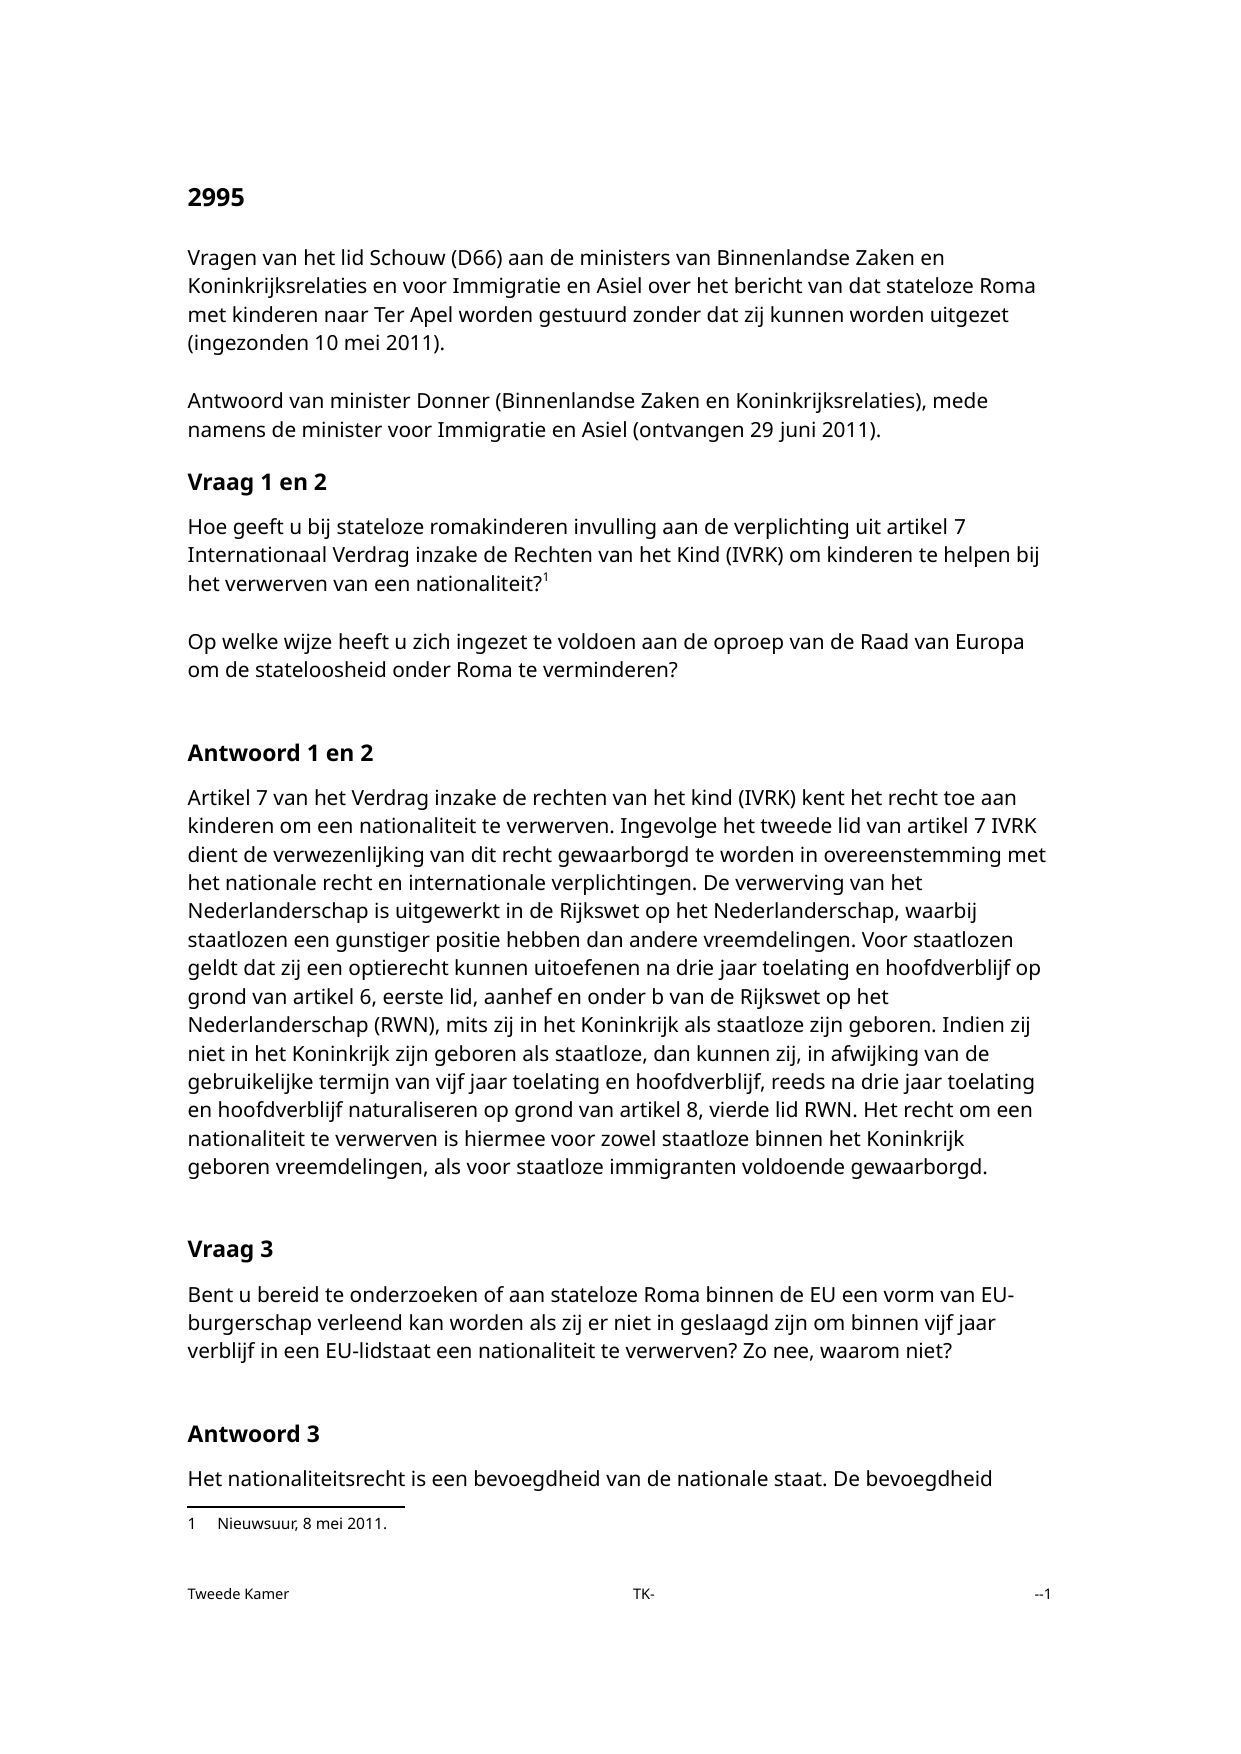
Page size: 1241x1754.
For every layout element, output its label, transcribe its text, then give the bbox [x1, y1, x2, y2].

subtitle Antwoord 1 en 2 [187, 737, 1053, 768]
subtitle Antwoord 3 [187, 1417, 1053, 1449]
text Hoe geeft u bij stateloze romakinderen invulling aan de verplichting uit artikel 7 Internationaal Verdrag inzake de Rechten van het Kind (IVRK) om kinderen te helpen bij het verwerven van een nationaliteit? [187, 512, 1053, 597]
text Artikel 7 van het Verdrag inzake de rechten van het kind (IVRK) kent het recht toe aan kinderen om een nationaliteit te verwerven. Ingevolge het tweede lid van artikel 7 IVRK dient de verwezenlijking van dit recht gewaarborgd te worden in overeenstemming met het nationale recht en internationale verplichtingen. De verwerving van het Nederlanderschap is uitgewerkt in de Rijkswet op het Nederlanderschap, waarbij staatlozen een gunstiger positie hebben dan andere vreemdelingen. Voor staatlozen geldt dat zij een optierecht kunnen uitoefenen na drie jaar toelating en hoofdverblijf op grond van artikel 6, eerste lid, aanhef en onder b van de Rijkswet op het Nederlanderschap (RWN), mits zij in het Koninkrijk als staatloze zijn geboren. Indien zij niet in het Koninkrijk zijn geboren als staatloze, dan kunnen zij, in afwijking van de gebruikelijke termijn van vijf jaar toelating en hoofdverblijf, reeds na drie jaar toelating en hoofdverblijf naturaliseren op grond van artikel 8, vierde lid RWN. Het recht om een nationaliteit te verwerven is hiermee voor zowel staatloze binnen het Koninkrijk geboren vreemdelingen, als voor staatloze immigranten voldoende gewaarborgd. [187, 783, 1053, 1181]
text Op welke wijze heeft u zich ingezet te voldoen aan de oproep van de Raad van Europa om de stateloosheid onder Roma te verminderen? [187, 627, 1053, 684]
text Het nationaliteitsrecht is een bevoegdheid van de nationale staat. De bevoegdheid [187, 1464, 1053, 1492]
subtitle Vraag 3 [187, 1233, 1053, 1265]
text Bent u bereid te onderzoeken of aan stateloze Roma binnen de EU een vorm van EU-burgerschap verleend kan worden als zij er niet in geslaagd zijn om binnen vijf jaar verblijf in een EU-lidstaat een nationaliteit te verwerven? Zo nee, waarom niet? [187, 1280, 1053, 1365]
text Antwoord van minister Donner (Binnenlandse Zaken en Koninkrijksrelaties), mede namens de minister voor Immigratie en Asiel (ontvangen 29 juni 2011). [187, 386, 1053, 443]
text Vragen van het lid Schouw (D66) aan de ministers van Binnenlandse Zaken en Koninkrijksrelaties en voor Immigratie en Asiel over het bericht van dat stateloze Roma met kinderen naar Ter Apel worden gestuurd zonder dat zij kunnen worden uitgezet (ingezonden 10 mei 2011). [187, 243, 1053, 357]
text Nieuwsuur, 8 mei 2011. [187, 1506, 1053, 1534]
subtitle Vraag 1 en 2 [187, 466, 1053, 497]
text 2995 [187, 179, 1053, 213]
